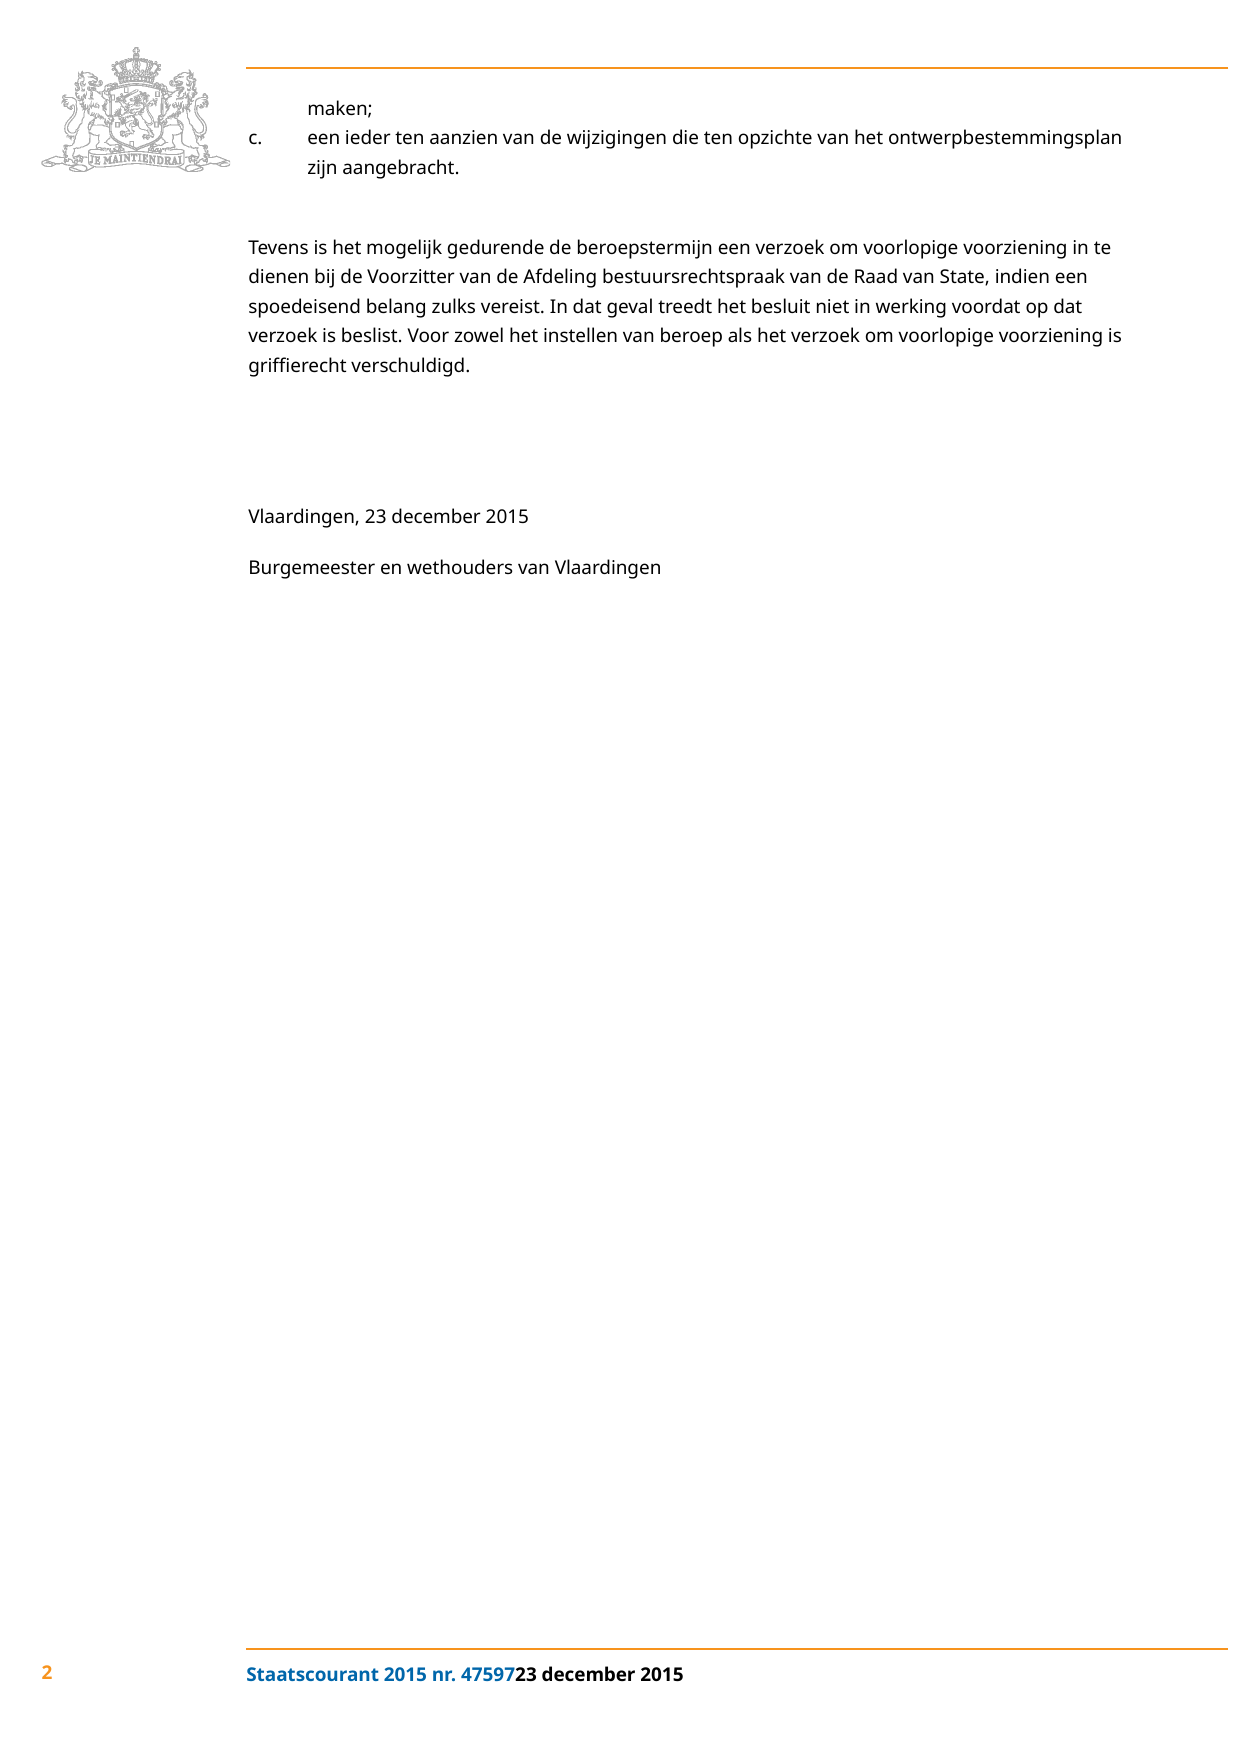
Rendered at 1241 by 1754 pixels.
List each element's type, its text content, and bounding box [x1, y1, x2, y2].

text Burgemeester en wethouders van Vlaardingen [248, 554, 1152, 580]
list een ieder ten aanzien van de wijzigingen die ten opzichte van het ontwerpbestemmingsplan zijn aangebracht. [248, 124, 1152, 180]
list maken; [248, 95, 1152, 121]
text Tevens is het mogelijk gedurende de beroepstermijn een verzoek om voorlopige voorziening in te dienen bij de Voorzitter van de Afdeling bestuursrechtspraak van de Raad van State, indien een spoedeisend belang zulks vereist. In dat geval treedt het besluit niet in werking voordat op dat verzoek is beslist. Voor zowel het instellen van beroep als het verzoek om voorlopige voorziening is griffierecht verschuldigd. [248, 234, 1152, 378]
text Vlaardingen, 23 december 2015 [248, 503, 1152, 529]
picture [41, 47, 231, 172]
